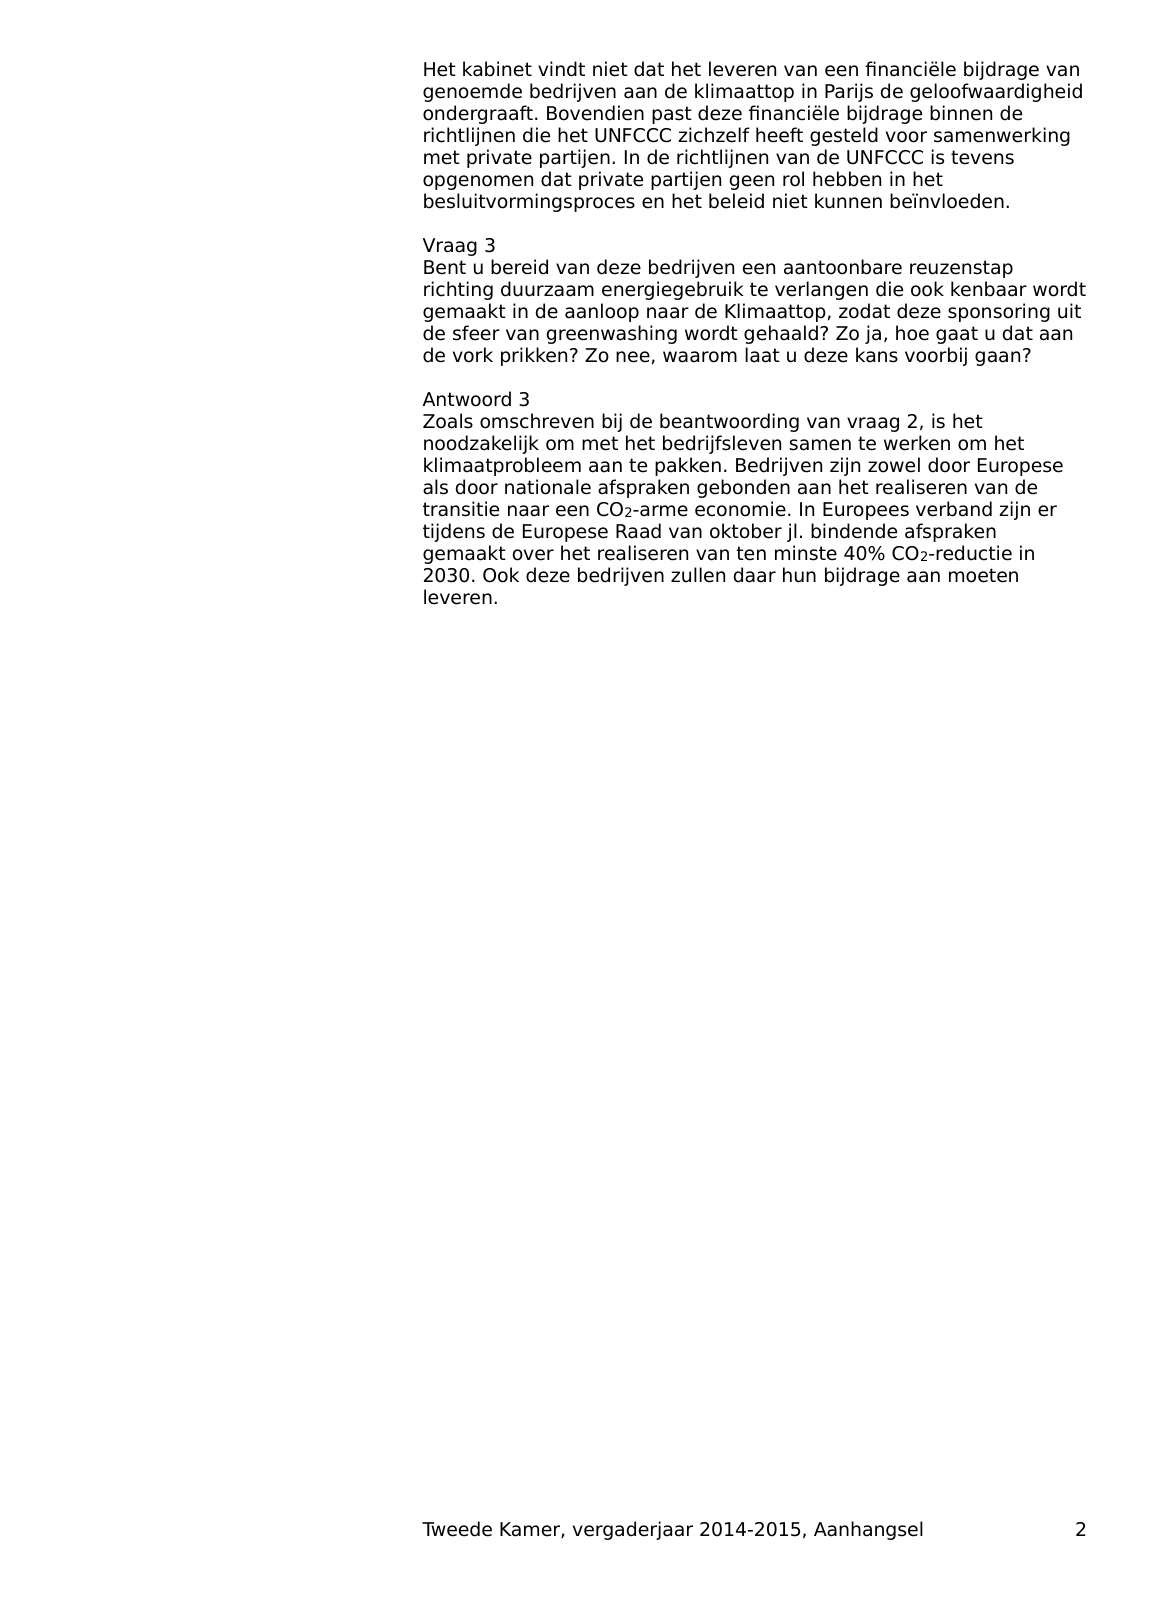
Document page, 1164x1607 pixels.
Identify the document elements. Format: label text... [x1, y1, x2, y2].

text Vraag 3 [422, 235, 1087, 257]
text Het kabinet vindt niet dat het leveren van een financiële bijdrage van genoemde bedrijven aan de klimaattop in Parijs de geloofwaardigheid ondergraaft. Bovendien past deze financiële bijdrage binnen de richtlijnen die het UNFCCC zichzelf heeft gesteld voor samenwerking met private partijen. In de richtlijnen van de UNFCCC is tevens opgenomen dat private partijen geen rol hebben in het besluitvormingsproces en het beleid niet kunnen beïnvloeden. [422, 59, 1087, 213]
text Bent u bereid van deze bedrijven een aantoonbare reuzenstap richting duurzaam energiegebruik te verlangen die ook kenbaar wordt gemaakt in de aanloop naar de Klimaattop, zodat deze sponsoring uit de sfeer van greenwashing wordt gehaald? Zo ja, hoe gaat u dat aan de vork prikken? Zo nee, waarom laat u deze kans voorbij gaan? [422, 257, 1087, 367]
text Antwoord 3 [422, 389, 1087, 411]
text Zoals omschreven bij de beantwoording van vraag 2, is het noodzakelijk om met het bedrijfsleven samen te werken om het klimaatprobleem aan te pakken. Bedrijven zijn zowel door Europese als door nationale afspraken gebonden aan het realiseren van de transitie naar een CO2-arme economie. In Europees verband zijn er tijdens de Europese Raad van oktober jl. bindende afspraken gemaakt over het realiseren van ten minste 40% CO2-reductie in 2030. Ook deze bedrijven zullen daar hun bijdrage aan moeten leveren. [422, 411, 1087, 609]
